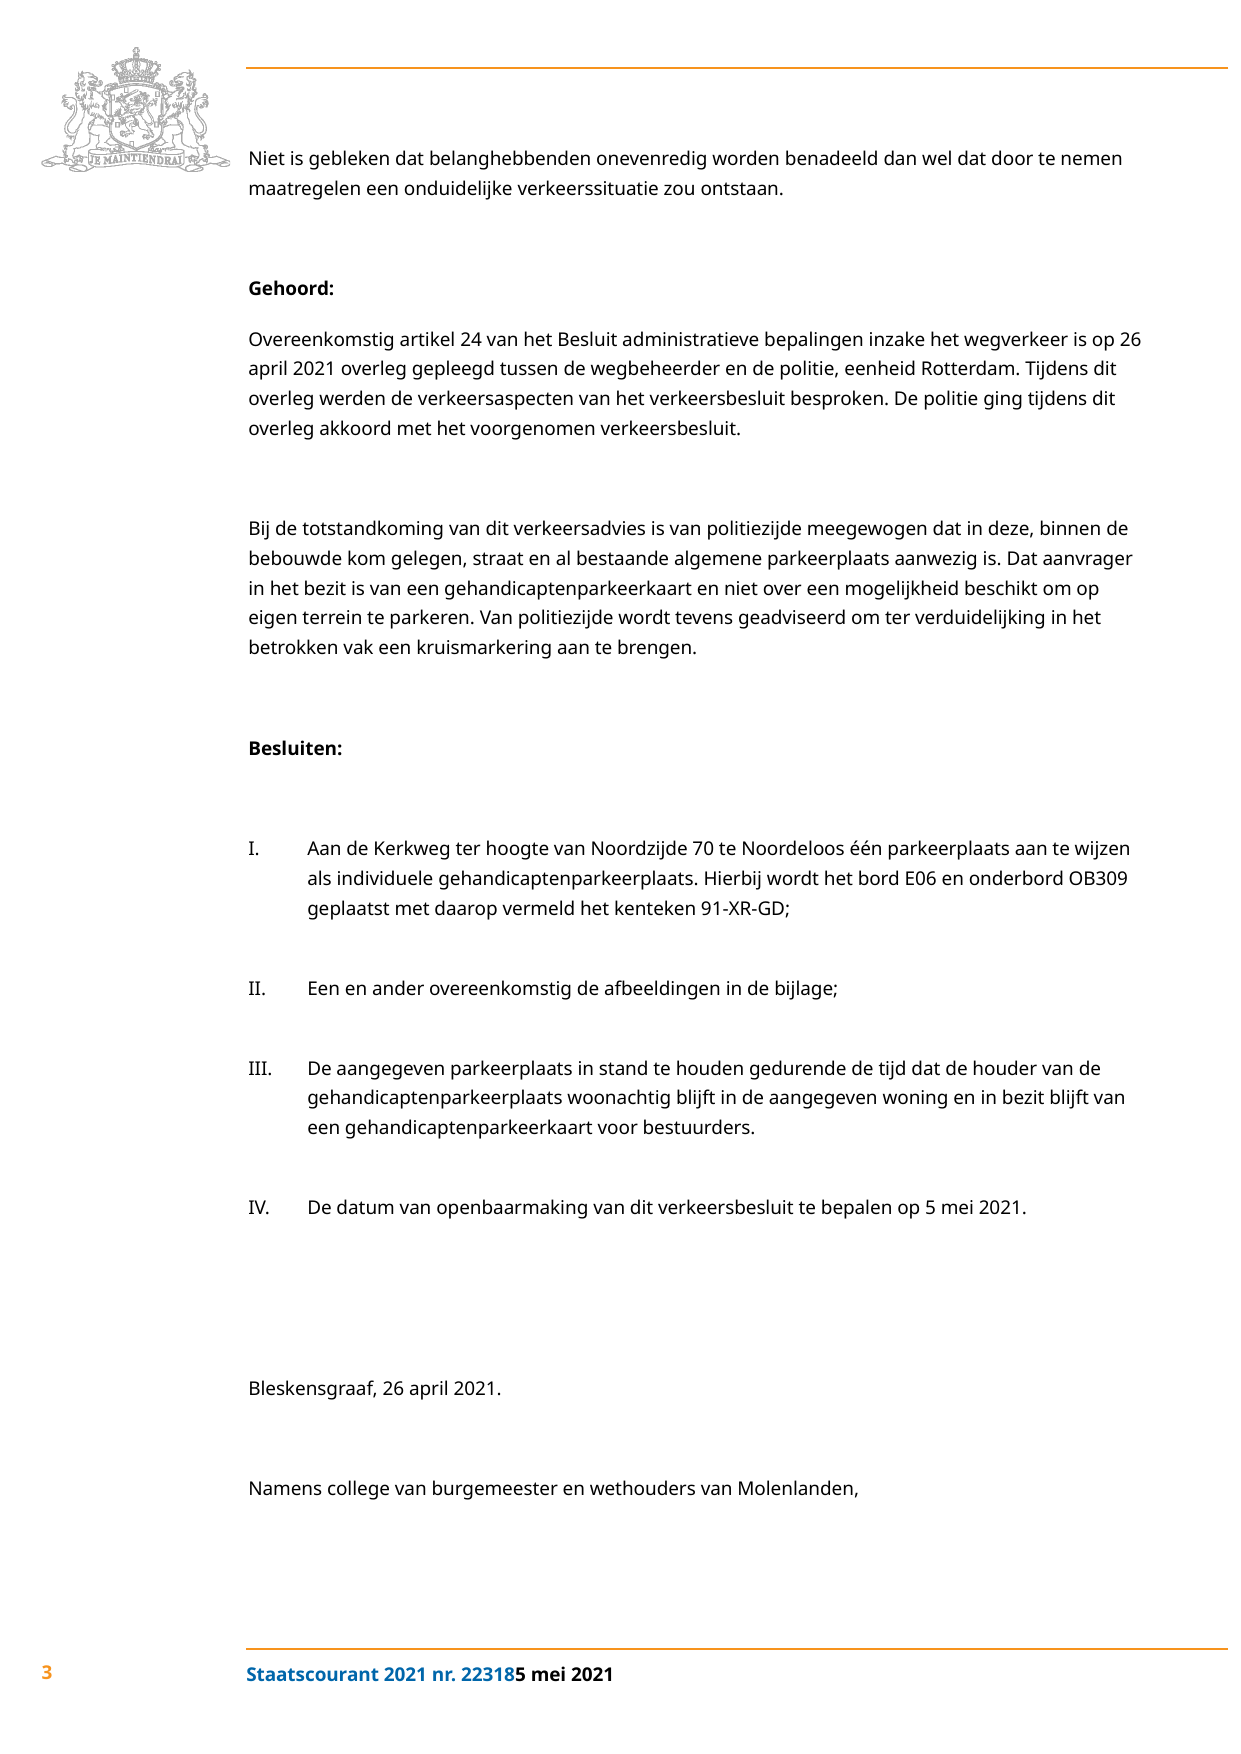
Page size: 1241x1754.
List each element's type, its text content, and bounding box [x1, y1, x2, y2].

text Bleskensgraaf, 26 april 2021. [248, 1375, 1152, 1401]
list De aangegeven parkeerplaats in stand te houden gedurende de tijd dat de houder van de gehandicaptenparkeerplaats woonachtig blijft in de aangegeven woning en in bezit blijft van een gehandicaptenparkeerkaart voor bestuurders. [248, 1055, 1152, 1140]
list Een en ander overeenkomstig de afbeeldingen in de bijlage; [248, 975, 1152, 1001]
list De datum van openbaarmaking van dit verkeersbesluit te bepalen op 5 mei 2021. [248, 1194, 1152, 1220]
text Besluiten: [248, 735, 1152, 761]
text Gehoord: [248, 276, 1152, 301]
text Niet is gebleken dat belanghebbenden onevenredig worden benadeeld dan wel dat door te nemen maatregelen een onduidelijke verkeerssituatie zou ontstaan. [248, 145, 1152, 201]
text Overeenkomstig artikel 24 van het Besluit administratieve bepalingen inzake het wegverkeer is op 26 april 2021 overleg gepleegd tussen de wegbeheerder en de politie, eenheid Rotterdam. Tijdens dit overleg werden de verkeersaspecten van het verkeersbesluit besproken. De politie ging tijdens dit overleg akkoord met het voorgenomen verkeersbesluit. [248, 326, 1152, 441]
picture [41, 47, 231, 172]
text Bij de totstandkoming van dit verkeersadvies is van politiezijde meegewogen dat in deze, binnen de bebouwde kom gelegen, straat en al bestaande algemene parkeerplaats aanwezig is. Dat aanvrager in het bezit is van een gehandicaptenparkeerkaart en niet over een mogelijkheid beschikt om op eigen terrein te parkeren. Van politiezijde wordt tevens geadviseerd om ter verduidelijking in het betrokken vak een kruismarkering aan te brengen. [248, 516, 1152, 660]
text Namens college van burgemeester en wethouders van Molenlanden, [248, 1476, 1152, 1501]
list Aan de Kerkweg ter hoogte van Noordzijde 70 te Noordeloos één parkeerplaats aan te wijzen als individuele gehandicaptenparkeerplaats. Hierbij wordt het bord E06 en onderbord OB309 geplaatst met daarop vermeld het kenteken 91-XR-GD; [248, 836, 1152, 921]
